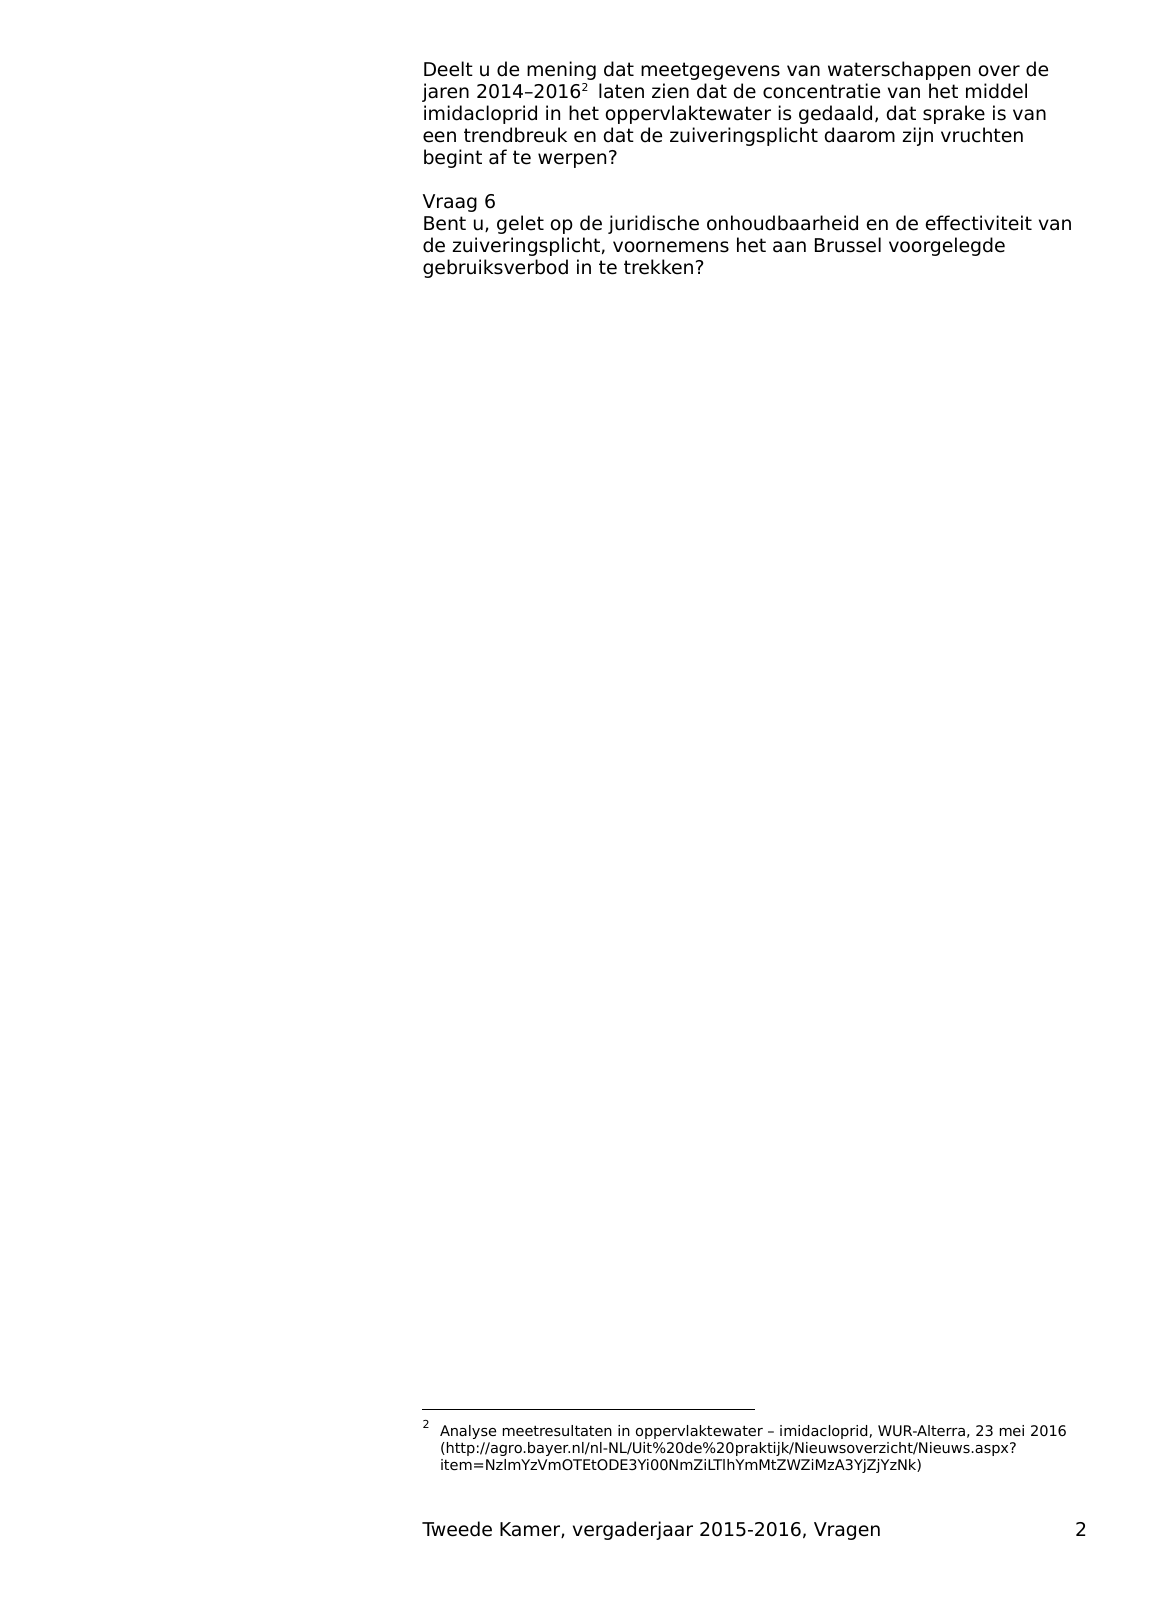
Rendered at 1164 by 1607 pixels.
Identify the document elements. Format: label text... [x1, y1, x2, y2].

text Deelt u de mening dat meetgegevens van waterschappen over de jaren 2014–2016 laten zien dat de concentratie van het middel imidacloprid in het oppervlaktewater is gedaald, dat sprake is van een trendbreuk en dat de zuiveringsplicht daarom zijn vruchten begint af te werpen? [422, 59, 1087, 169]
text Bent u, gelet op de juridische onhoudbaarheid en de effectiviteit van de zuiveringsplicht, voornemens het aan Brussel voorgelegde gebruiksverbod in te trekken? [422, 213, 1087, 279]
text Analyse meetresultaten in oppervlaktewater – imidacloprid, WUR-Alterra, 23 mei 2016 (http://agro.bayer.nl/nl-NL/Uit%20de%20praktijk/Nieuwsoverzicht/Nieuws.aspx?item=NzlmYzVmOTEtODE3Yi00NmZiLTlhYmMtZWZiMzA3YjZjYzNk) [422, 1418, 1087, 1474]
text Vraag 6 [422, 191, 1087, 213]
